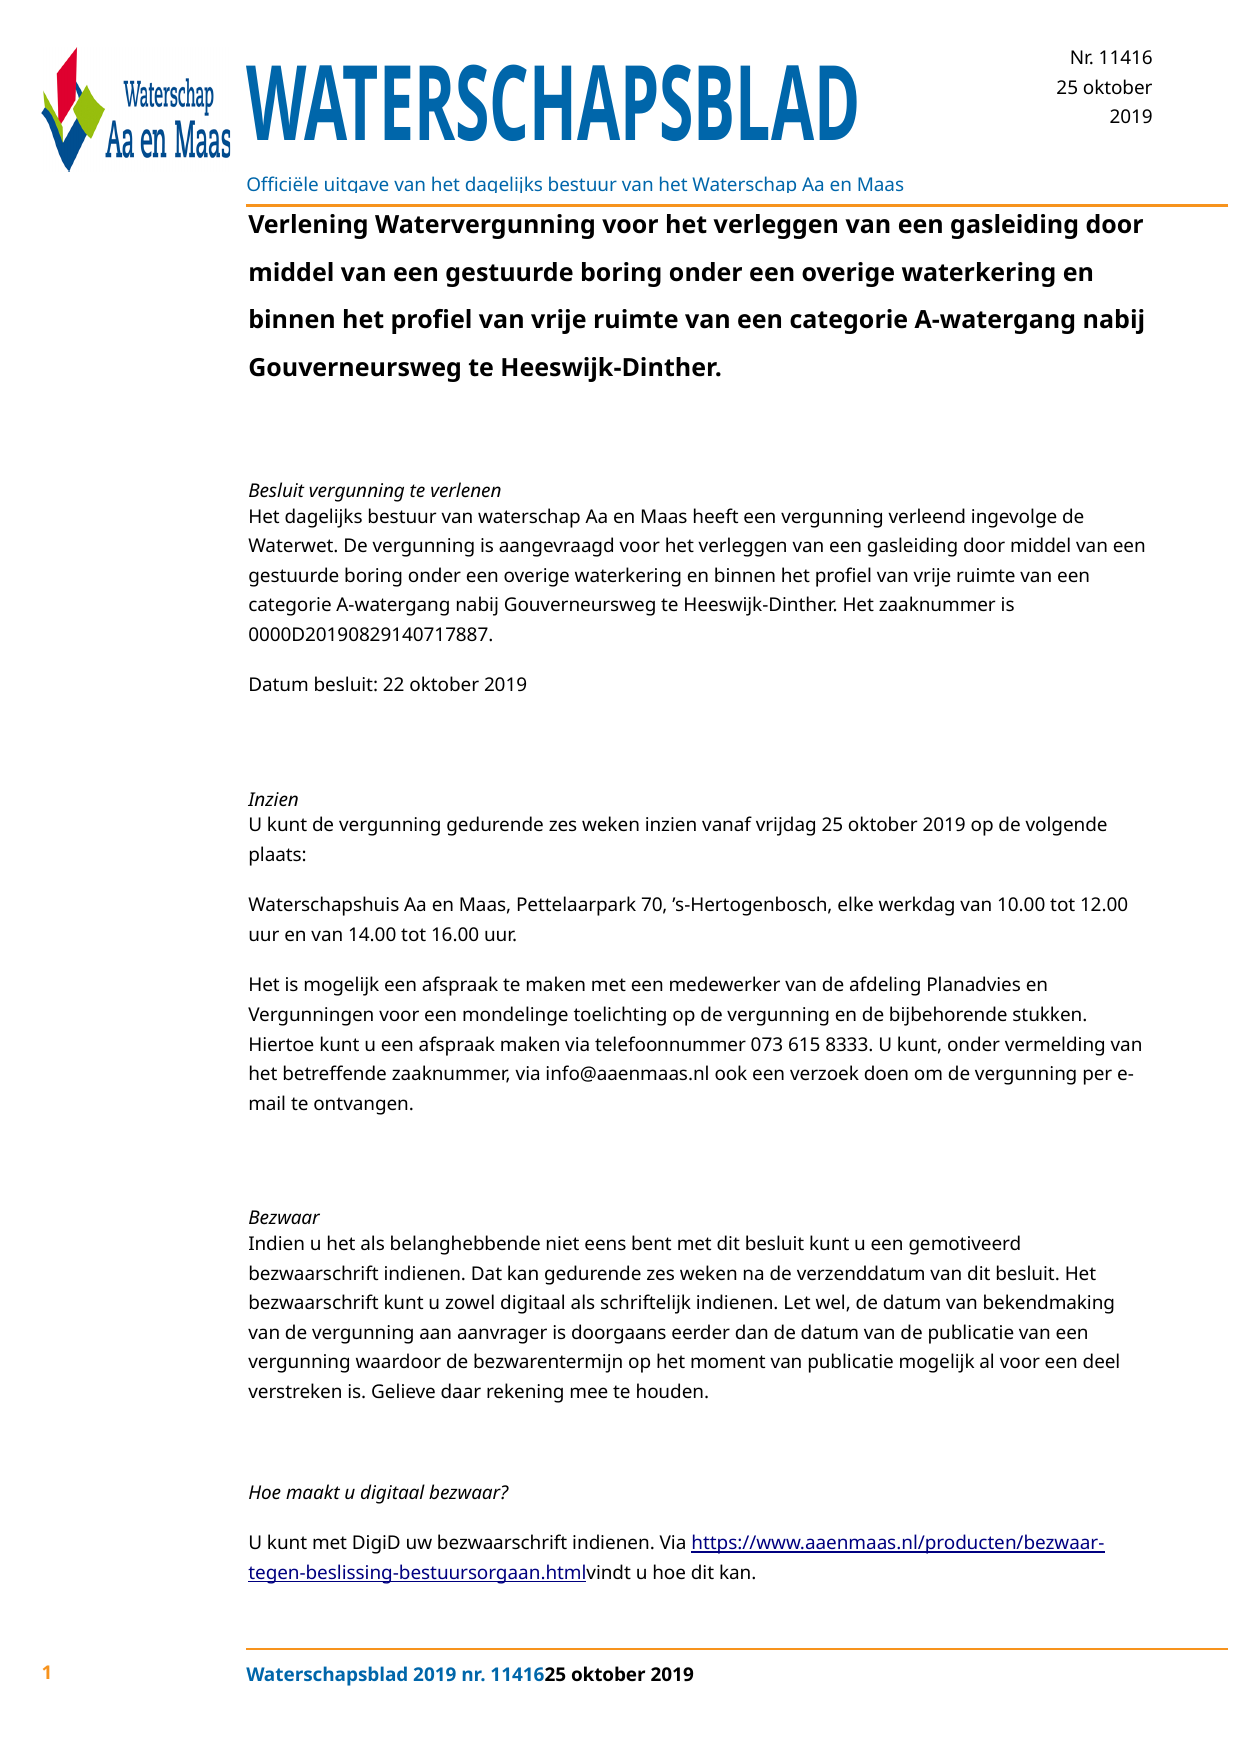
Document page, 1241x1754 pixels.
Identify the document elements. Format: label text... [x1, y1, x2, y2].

text Datum besluit: 22 oktober 2019 [248, 672, 1152, 697]
text Bezwaar [248, 1204, 1152, 1230]
text U kunt de vergunning gedurende zes weken inzien vanaf vrijdag 25 oktober 2019 op de volgende plaats: [248, 812, 1152, 867]
text Indien u het als belanghebbende niet eens bent met dit besluit kunt u een gemotiveerd bezwaarschrift indienen. Dat kan gedurende zes weken na de verzenddatum van dit besluit. Het bezwaarschrift kunt u zowel digitaal als schriftelijk indienen. Let wel, de datum van bekendmaking van de vergunning aan aanvrager is doorgaans eerder dan de datum van de publicatie van een vergunning waardoor de bezwarentermijn op het moment van publicatie mogelijk al voor een deel verstreken is. Gelieve daar rekening mee te houden. [248, 1230, 1152, 1404]
text Het dagelijks bestuur van waterschap Aa en Maas heeft een vergunning verleend ingevolge de Waterwet. De vergunning is aangevraagd voor het verleggen van een gasleiding door middel van een gestuurde boring onder een overige waterkering en binnen het profiel van vrije ruimte van een categorie A-watergang nabij Gouverneursweg te Heeswijk-Dinther. Het zaaknummer is 0000D20190829140717887. [248, 503, 1152, 647]
text Waterschapshuis Aa en Maas, Pettelaarpark 70, ’s-Hertogenbosch, elke werkdag van 10.00 tot 12.00 uur en van 14.00 tot 16.00 uur. [248, 892, 1152, 947]
picture [41, 47, 231, 172]
text Besluit vergunning te verlenen [248, 477, 1152, 503]
text Inzien [248, 786, 1152, 812]
text U kunt met DigiD uw bezwaarschrift indienen. Via https://www.aaenmaas.nl/producten/bezwaar-tegen-beslissing-bestuursorgaan.htmlvindt u hoe dit kan. [248, 1529, 1152, 1584]
text Verlening Watervergunning voor het verleggen van een gasleiding door middel van een gestuurde boring onder een overige waterkering en binnen het profiel van vrije ruimte van een categorie A-watergang nabij Gouverneursweg te Heeswijk-Dinther. [248, 207, 1152, 384]
text Het is mogelijk een afspraak te maken met een medewerker van de afdeling Planadvies en Vergunningen voor een mondelinge toelichting op de vergunning en de bijbehorende stukken. Hiertoe kunt u een afspraak maken via telefoonnummer 073 615 8333. U kunt, onder vermelding van het betreffende zaaknummer, via info@aaenmaas.nl ook een verzoek doen om de vergunning per e-mail te ontvangen. [248, 972, 1152, 1116]
text Hoe maakt u digitaal bezwaar? [248, 1479, 1152, 1504]
